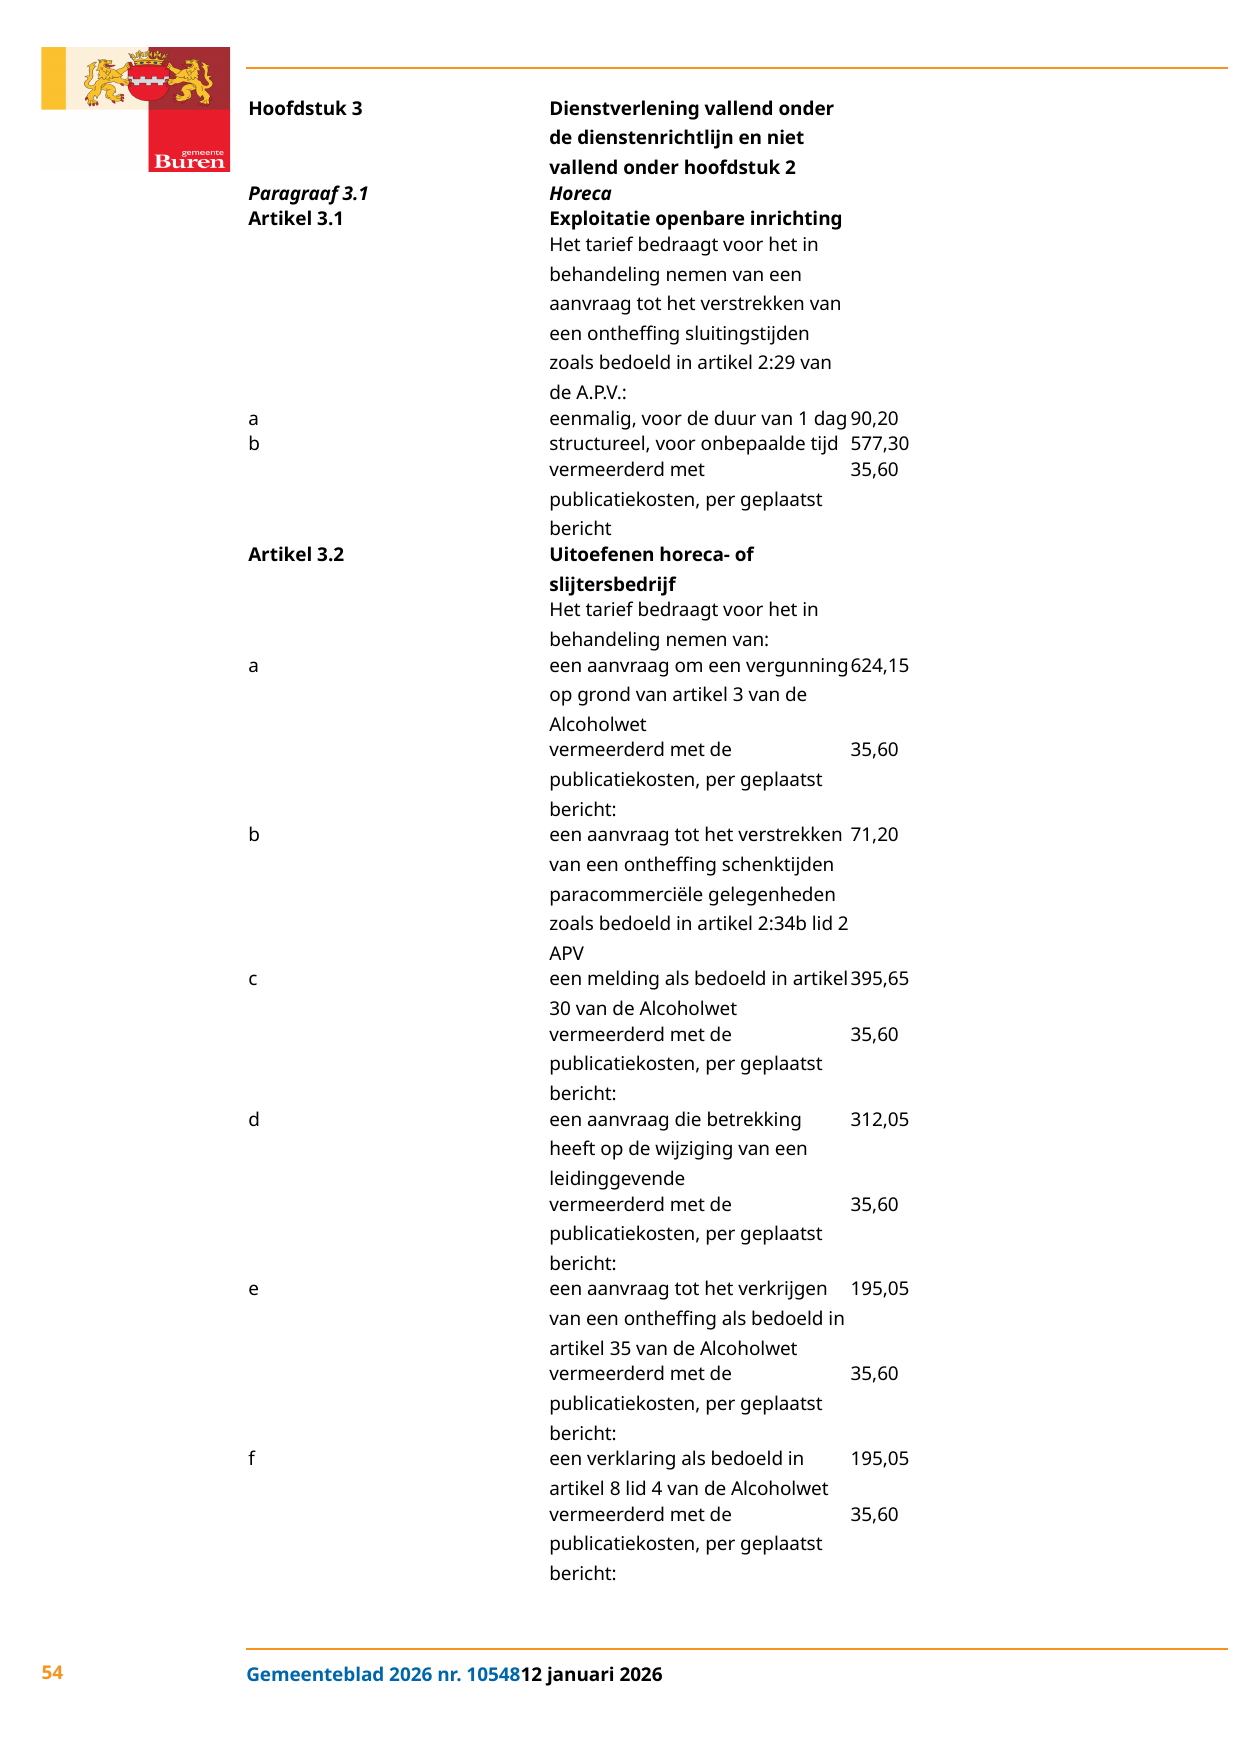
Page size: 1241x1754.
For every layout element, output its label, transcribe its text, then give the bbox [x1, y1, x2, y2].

table_cell b [248, 431, 549, 456]
table_cell eenmalig, voor de duur van 1 dag [549, 405, 850, 431]
table_cell vermeerderd met de publicatiekosten, per geplaatst bericht: [549, 1361, 850, 1445]
table_cell een aanvraag die betrekking heeft op de wijziging van een leidinggevende [549, 1106, 850, 1191]
table_cell een aanvraag om een vergunning op grond van artikel 3 van de Alcoholwet [549, 652, 850, 737]
table_cell 195,05 [850, 1445, 1152, 1501]
table_cell [248, 596, 549, 652]
table_header Hoofdstuk 3 [248, 95, 549, 180]
table_cell c [248, 966, 549, 1021]
table_cell [248, 231, 549, 405]
table_cell e [248, 1276, 549, 1361]
table_cell 35,60 [850, 1501, 1152, 1586]
table_cell structureel, voor onbepaalde tijd [549, 431, 850, 456]
table_cell [248, 1586, 549, 1611]
table_cell Het tarief bedraagt voor het in behandeling nemen van een aanvraag tot het verstrekken van een ontheffing sluitingstijden zoals bedoeld in artikel 2:29 van de A.P.V.: [549, 231, 850, 405]
table_cell 35,60 [850, 456, 1152, 541]
table_cell [850, 596, 1152, 652]
table_cell [549, 1586, 850, 1611]
table_cell b [248, 822, 549, 966]
table_cell f [248, 1445, 549, 1501]
table_cell een aanvraag tot het verkrijgen van een ontheffing als bedoeld in artikel 35 van de Alcoholwet [549, 1276, 850, 1361]
table_cell 624,15 [850, 652, 1152, 737]
table_cell Artikel 3.2 [248, 541, 549, 596]
table_cell 90,20 [850, 405, 1152, 431]
table_cell 35,60 [850, 1021, 1152, 1106]
table_cell vermeerderd met de publicatiekosten, per geplaatst bericht: [549, 1501, 850, 1586]
table_cell vermeerderd met de publicatiekosten, per geplaatst bericht: [549, 1191, 850, 1276]
table_cell 71,20 [850, 822, 1152, 966]
table_cell Exploitatie openbare inrichting [549, 205, 850, 231]
picture [41, 47, 231, 172]
table_cell vermeerderd met de publicatiekosten, per geplaatst bericht: [549, 737, 850, 822]
table_header Dienstverlening vallend onder de dienstenrichtlijn en niet vallend onder hoofdstuk 2 [549, 95, 850, 180]
table_cell 195,05 [850, 1276, 1152, 1361]
table_cell 395,65 [850, 966, 1152, 1021]
table_cell Artikel 3.1 [248, 205, 549, 231]
table_header [850, 95, 1152, 180]
table_cell vermeerderd met de publicatiekosten, per geplaatst bericht: [549, 1021, 850, 1106]
table_cell 312,05 [850, 1106, 1152, 1191]
table_cell d [248, 1106, 549, 1191]
table_cell Uitoefenen horeca- of slijtersbedrijf [549, 541, 850, 596]
table_cell 577,30 [850, 431, 1152, 456]
table_cell 35,60 [850, 737, 1152, 822]
table_cell [850, 180, 1152, 205]
table_cell vermeerderd met publicatiekosten, per geplaatst bericht [549, 456, 850, 541]
table_cell [248, 1361, 549, 1445]
table_cell een melding als bedoeld in artikel 30 van de Alcoholwet [549, 966, 850, 1021]
table_cell 35,60 [850, 1361, 1152, 1445]
table_cell [248, 1191, 549, 1276]
table_cell [850, 1586, 1152, 1611]
table_cell een aanvraag tot het verstrekken van een ontheffing schenktijden paracommerciële gelegenheden zoals bedoeld in artikel 2:34b lid 2 APV [549, 822, 850, 966]
table_cell [850, 205, 1152, 231]
table_cell [248, 1021, 549, 1106]
table_cell een verklaring als bedoeld in artikel 8 lid 4 van de Alcoholwet [549, 1445, 850, 1501]
table_cell [248, 456, 549, 541]
table_cell Horeca [549, 180, 850, 205]
table_cell [850, 541, 1152, 596]
table_cell [248, 1501, 549, 1586]
table_cell Het tarief bedraagt voor het in behandeling nemen van: [549, 596, 850, 652]
table_cell a [248, 405, 549, 431]
table_cell a [248, 652, 549, 737]
table_cell [248, 737, 549, 822]
table_cell 35,60 [850, 1191, 1152, 1276]
table_cell [850, 231, 1152, 405]
table_cell Paragraaf 3.1 [248, 180, 549, 205]
